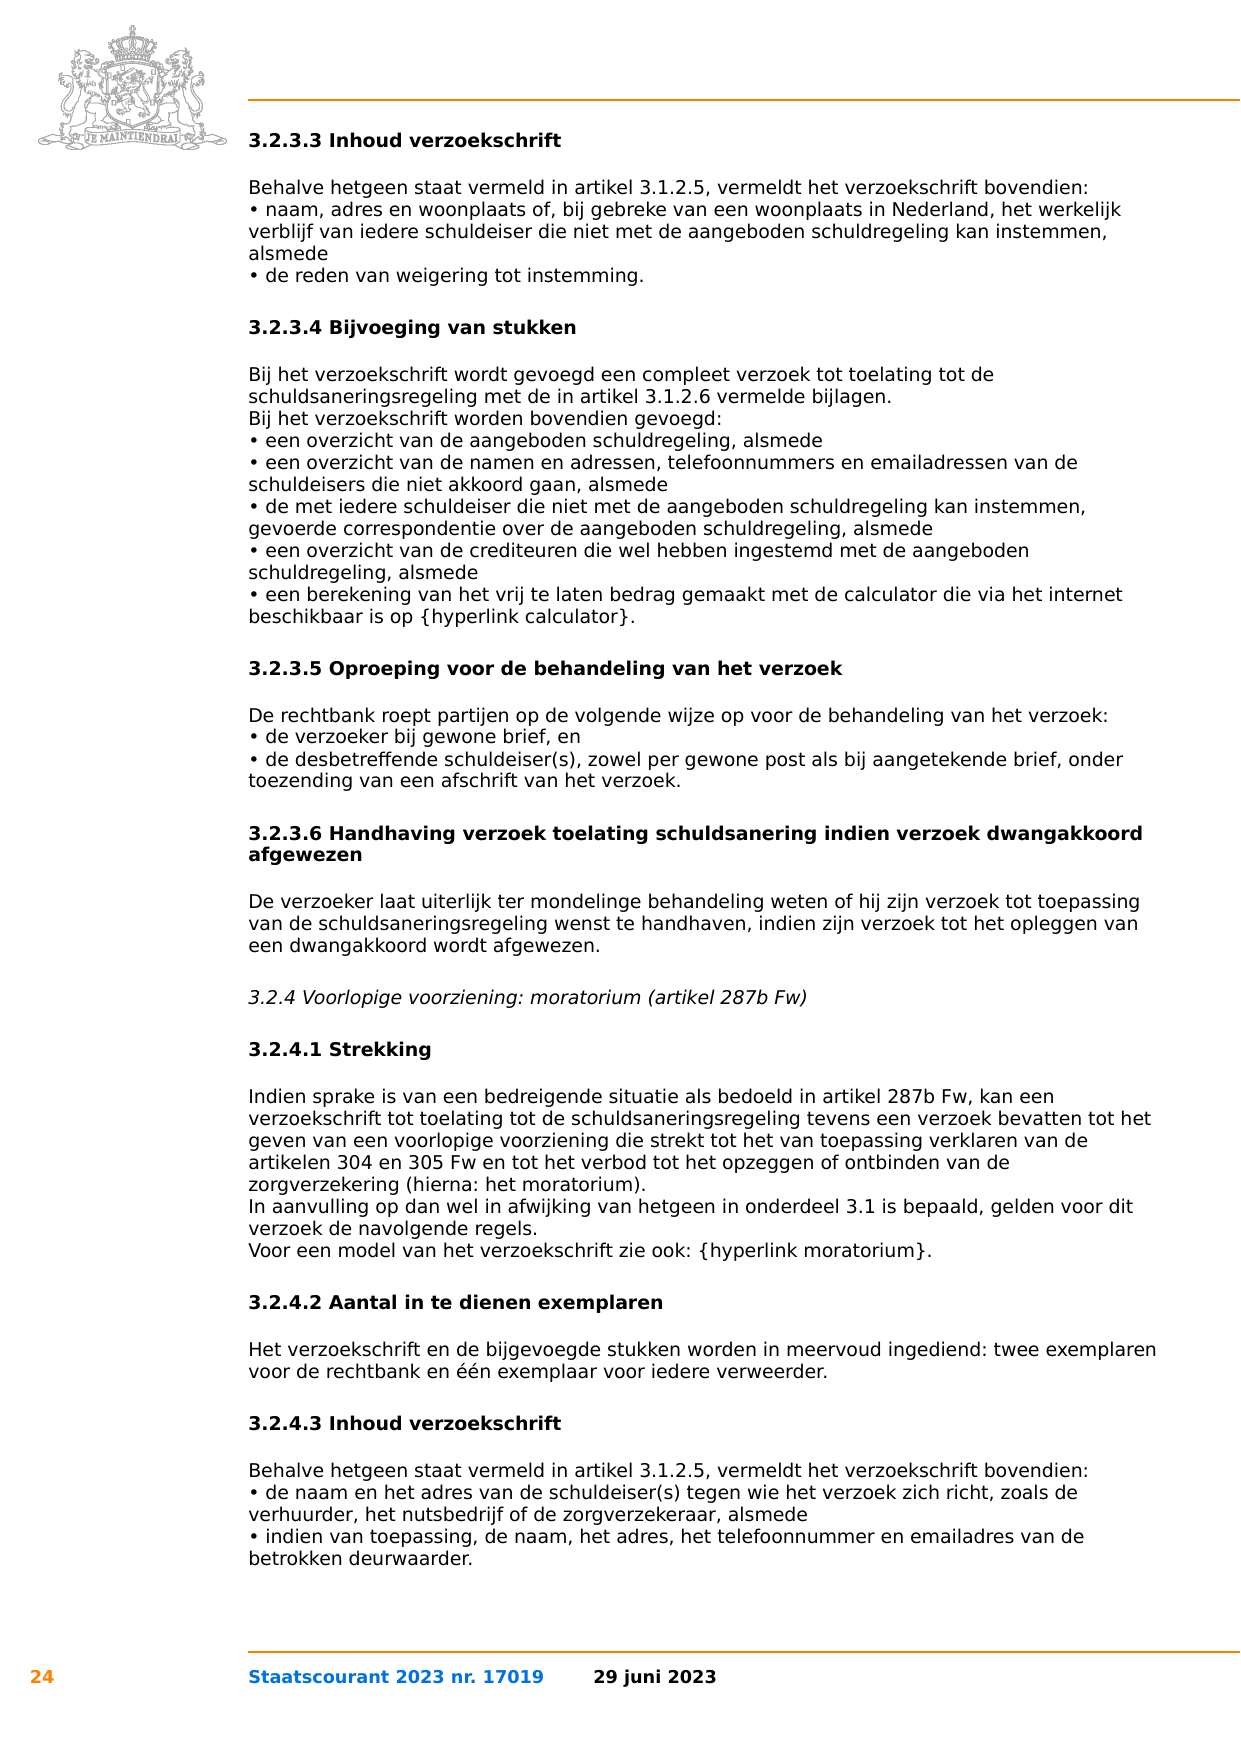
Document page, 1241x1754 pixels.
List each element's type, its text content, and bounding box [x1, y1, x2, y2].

text • de desbetreffende schuldeiser(s), zowel per gewone post als bij aangetekende brief, onder toezending van een afschrift van het verzoek. [248, 748, 1163, 792]
text • een overzicht van de namen en adressen, telefoonnummers en emailadressen van de schuldeisers die niet akkoord gaan, alsmede [248, 452, 1163, 496]
subtitle 3.2.3.3 Inhoud verzoekschrift [248, 130, 1163, 152]
text • een berekening van het vrij te laten bedrag gemaakt met de calculator die via het internet beschikbaar is op {hyperlink calculator}. [248, 583, 1163, 627]
text Behalve hetgeen staat vermeld in artikel 3.1.2.5, vermeldt het verzoekschrift bovendien: [248, 1460, 1163, 1482]
text Behalve hetgeen staat vermeld in artikel 3.1.2.5, vermeldt het verzoekschrift bovendien: [248, 177, 1163, 199]
subtitle 3.2.4.1 Strekking [248, 1039, 1163, 1061]
subtitle 3.2.3.5 Oproeping voor de behandeling van het verzoek [248, 657, 1163, 679]
subtitle 3.2.3.6 Handhaving verzoek toelating schuldsanering indien verzoek dwangakkoord afgewezen [248, 822, 1163, 866]
text • indien van toepassing, de naam, het adres, het telefoonnummer en emailadres van de betrokken deurwaarder. [248, 1526, 1163, 1570]
text De verzoeker laat uiterlijk ter mondelinge behandeling weten of hij zijn verzoek tot toepassing van de schuldsaneringsregeling wenst te handhaven, indien zijn verzoek tot het opleggen van een dwangakkoord wordt afgewezen. [248, 891, 1163, 957]
text • een overzicht van de crediteuren die wel hebben ingestemd met de aangeboden schuldregeling, alsmede [248, 539, 1163, 583]
picture [38, 25, 227, 150]
text De rechtbank roept partijen op de volgende wijze op voor de behandeling van het verzoek: [248, 704, 1163, 726]
text Bij het verzoekschrift wordt gevoegd een compleet verzoek tot toelating tot de schuldsaneringsregeling met de in artikel 3.1.2.6 vermelde bijlagen. [248, 364, 1163, 408]
text • de reden van weigering tot instemming. [248, 265, 1163, 287]
text • naam, adres en woonplaats of, bij gebreke van een woonplaats in Nederland, het werkelijk verblijf van iedere schuldeiser die niet met de aangeboden schuldregeling kan instemmen, alsmede [248, 199, 1163, 265]
text Voor een model van het verzoekschrift zie ook: {hyperlink moratorium}. [248, 1240, 1163, 1262]
text • de met iedere schuldeiser die niet met de aangeboden schuldregeling kan instemmen, gevoerde correspondentie over de aangeboden schuldregeling, alsmede [248, 496, 1163, 539]
text In aanvulling op dan wel in afwijking van hetgeen in onderdeel 3.1 is bepaald, gelden voor dit verzoek de navolgende regels. [248, 1196, 1163, 1240]
text Bij het verzoekschrift worden bovendien gevoegd: [248, 408, 1163, 430]
text Het verzoekschrift en de bijgevoegde stukken worden in meervoud ingediend: twee exemplaren voor de rechtbank en één exemplaar voor iedere verweerder. [248, 1339, 1163, 1383]
subtitle 3.2.4.3 Inhoud verzoekschrift [248, 1413, 1163, 1435]
text • de verzoeker bij gewone brief, en [248, 726, 1163, 748]
subtitle 3.2.4.2 Aantal in te dienen exemplaren [248, 1292, 1163, 1314]
text • een overzicht van de aangeboden schuldregeling, alsmede [248, 430, 1163, 452]
text Indien sprake is van een bedreigende situatie als bedoeld in artikel 287b Fw, kan een verzoekschrift tot toelating tot de schuldsaneringsregeling tevens een verzoek bevatten tot het geven van een voorlopige voorziening die strekt tot het van toepassing verklaren van de artikelen 304 en 305 Fw en tot het verbod tot het opzeggen of ontbinden van de zorgverzekering (hierna: het moratorium). [248, 1086, 1163, 1196]
text • de naam en het adres van de schuldeiser(s) tegen wie het verzoek zich richt, zoals de verhuurder, het nutsbedrijf of de zorgverzekeraar, alsmede [248, 1482, 1163, 1526]
subtitle 3.2.4 Voorlopige voorziening: moratorium (artikel 287b Fw) [248, 987, 1163, 1009]
subtitle 3.2.3.4 Bijvoeging van stukken [248, 317, 1163, 339]
